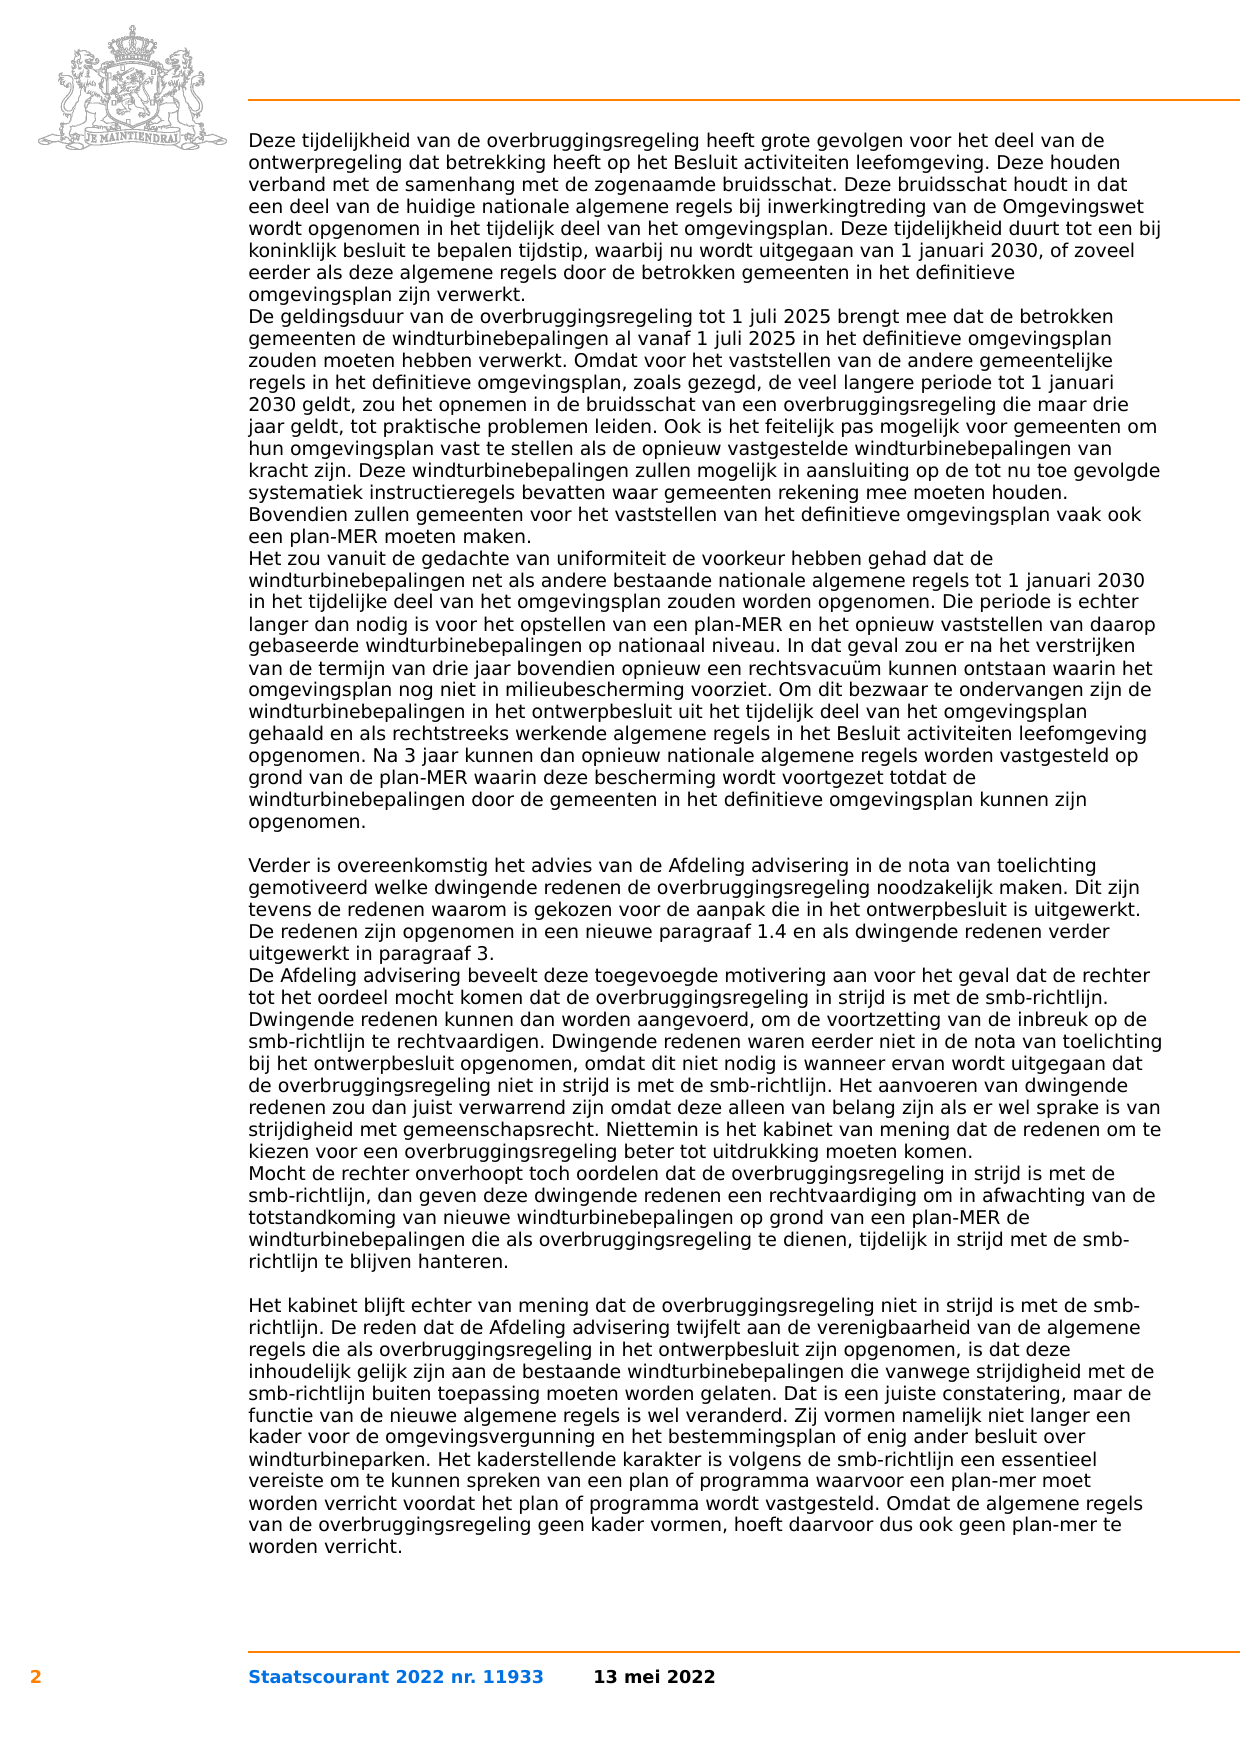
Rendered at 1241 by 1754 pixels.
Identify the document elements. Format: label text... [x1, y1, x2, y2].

text Het kabinet blijft echter van mening dat de overbruggingsregeling niet in strijd is met de smb-richtlijn. De reden dat de Afdeling advisering twijfelt aan de verenigbaarheid van de algemene regels die als overbruggingsregeling in het ontwerpbesluit zijn opgenomen, is dat deze inhoudelijk gelijk zijn aan de bestaande windturbinebepalingen die vanwege strijdigheid met de smb-richtlijn buiten toepassing moeten worden gelaten. Dat is een juiste constatering, maar de functie van de nieuwe algemene regels is wel veranderd. Zij vormen namelijk niet langer een kader voor de omgevingsvergunning en het bestemmingsplan of enig ander besluit over windturbineparken. Het kaderstellende karakter is volgens de smb-richtlijn een essentieel vereiste om te kunnen spreken van een plan of programma waarvoor een plan-mer moet worden verricht voordat het plan of programma wordt vastgesteld. Omdat de algemene regels van de overbruggingsregeling geen kader vormen, hoeft daarvoor dus ook geen plan-mer te worden verricht. [248, 1294, 1163, 1558]
text Het zou vanuit de gedachte van uniformiteit de voorkeur hebben gehad dat de windturbinebepalingen net als andere bestaande nationale algemene regels tot 1 januari 2030 in het tijdelijke deel van het omgevingsplan zouden worden opgenomen. Die periode is echter langer dan nodig is voor het opstellen van een plan-MER en het opnieuw vaststellen van daarop gebaseerde windturbinebepalingen op nationaal niveau. In dat geval zou er na het verstrijken van de termijn van drie jaar bovendien opnieuw een rechtsvacuüm kunnen ontstaan waarin het omgevingsplan nog niet in milieubescherming voorziet. Om dit bezwaar te ondervangen zijn de windturbinebepalingen in het ontwerpbesluit uit het tijdelijk deel van het omgevingsplan gehaald en als rechtstreeks werkende algemene regels in het Besluit activiteiten leefomgeving opgenomen. Na 3 jaar kunnen dan opnieuw nationale algemene regels worden vastgesteld op grond van de plan-MER waarin deze bescherming wordt voortgezet totdat de windturbinebepalingen door de gemeenten in het definitieve omgevingsplan kunnen zijn opgenomen. [248, 547, 1163, 833]
text De geldingsduur van de overbruggingsregeling tot 1 juli 2025 brengt mee dat de betrokken gemeenten de windturbinebepalingen al vanaf 1 juli 2025 in het definitieve omgevingsplan zouden moeten hebben verwerkt. Omdat voor het vaststellen van de andere gemeentelijke regels in het definitieve omgevingsplan, zoals gezegd, de veel langere periode tot 1 januari 2030 geldt, zou het opnemen in de bruidsschat van een overbruggingsregeling die maar drie jaar geldt, tot praktische problemen leiden. Ook is het feitelijk pas mogelijk voor gemeenten om hun omgevingsplan vast te stellen als de opnieuw vastgestelde windturbinebepalingen van kracht zijn. Deze windturbinebepalingen zullen mogelijk in aansluiting op de tot nu toe gevolgde systematiek instructieregels bevatten waar gemeenten rekening mee moeten houden. Bovendien zullen gemeenten voor het vaststellen van het definitieve omgevingsplan vaak ook een plan-MER moeten maken. [248, 306, 1163, 547]
picture [38, 25, 227, 150]
text De Afdeling advisering beveelt deze toegevoegde motivering aan voor het geval dat de rechter tot het oordeel mocht komen dat de overbruggingsregeling in strijd is met de smb-richtlijn. Dwingende redenen kunnen dan worden aangevoerd, om de voortzetting van de inbreuk op de smb-richtlijn te rechtvaardigen. Dwingende redenen waren eerder niet in de nota van toelichting bij het ontwerpbesluit opgenomen, omdat dit niet nodig is wanneer ervan wordt uitgegaan dat de overbruggingsregeling niet in strijd is met de smb-richtlijn. Het aanvoeren van dwingende redenen zou dan juist verwarrend zijn omdat deze alleen van belang zijn als er wel sprake is van strijdigheid met gemeenschapsrecht. Niettemin is het kabinet van mening dat de redenen om te kiezen voor een overbruggingsregeling beter tot uitdrukking moeten komen. [248, 965, 1163, 1163]
text Deze tijdelijkheid van de overbruggingsregeling heeft grote gevolgen voor het deel van de ontwerpregeling dat betrekking heeft op het Besluit activiteiten leefomgeving. Deze houden verband met de samenhang met de zogenaamde bruidsschat. Deze bruidsschat houdt in dat een deel van de huidige nationale algemene regels bij inwerkingtreding van de Omgevingswet wordt opgenomen in het tijdelijk deel van het omgevingsplan. Deze tijdelijkheid duurt tot een bij koninklijk besluit te bepalen tijdstip, waarbij nu wordt uitgegaan van 1 januari 2030, of zoveel eerder als deze algemene regels door de betrokken gemeenten in het definitieve omgevingsplan zijn verwerkt. [248, 130, 1163, 306]
text Verder is overeenkomstig het advies van de Afdeling advisering in de nota van toelichting gemotiveerd welke dwingende redenen de overbruggingsregeling noodzakelijk maken. Dit zijn tevens de redenen waarom is gekozen voor de aanpak die in het ontwerpbesluit is uitgewerkt. De redenen zijn opgenomen in een nieuwe paragraaf 1.4 en als dwingende redenen verder uitgewerkt in paragraaf 3. [248, 855, 1163, 965]
text Mocht de rechter onverhoopt toch oordelen dat de overbruggingsregeling in strijd is met de smb-richtlijn, dan geven deze dwingende redenen een rechtvaardiging om in afwachting van de totstandkoming van nieuwe windturbinebepalingen op grond van een plan-MER de windturbinebepalingen die als overbruggingsregeling te dienen, tijdelijk in strijd met de smb-richtlijn te blijven hanteren. [248, 1163, 1163, 1273]
